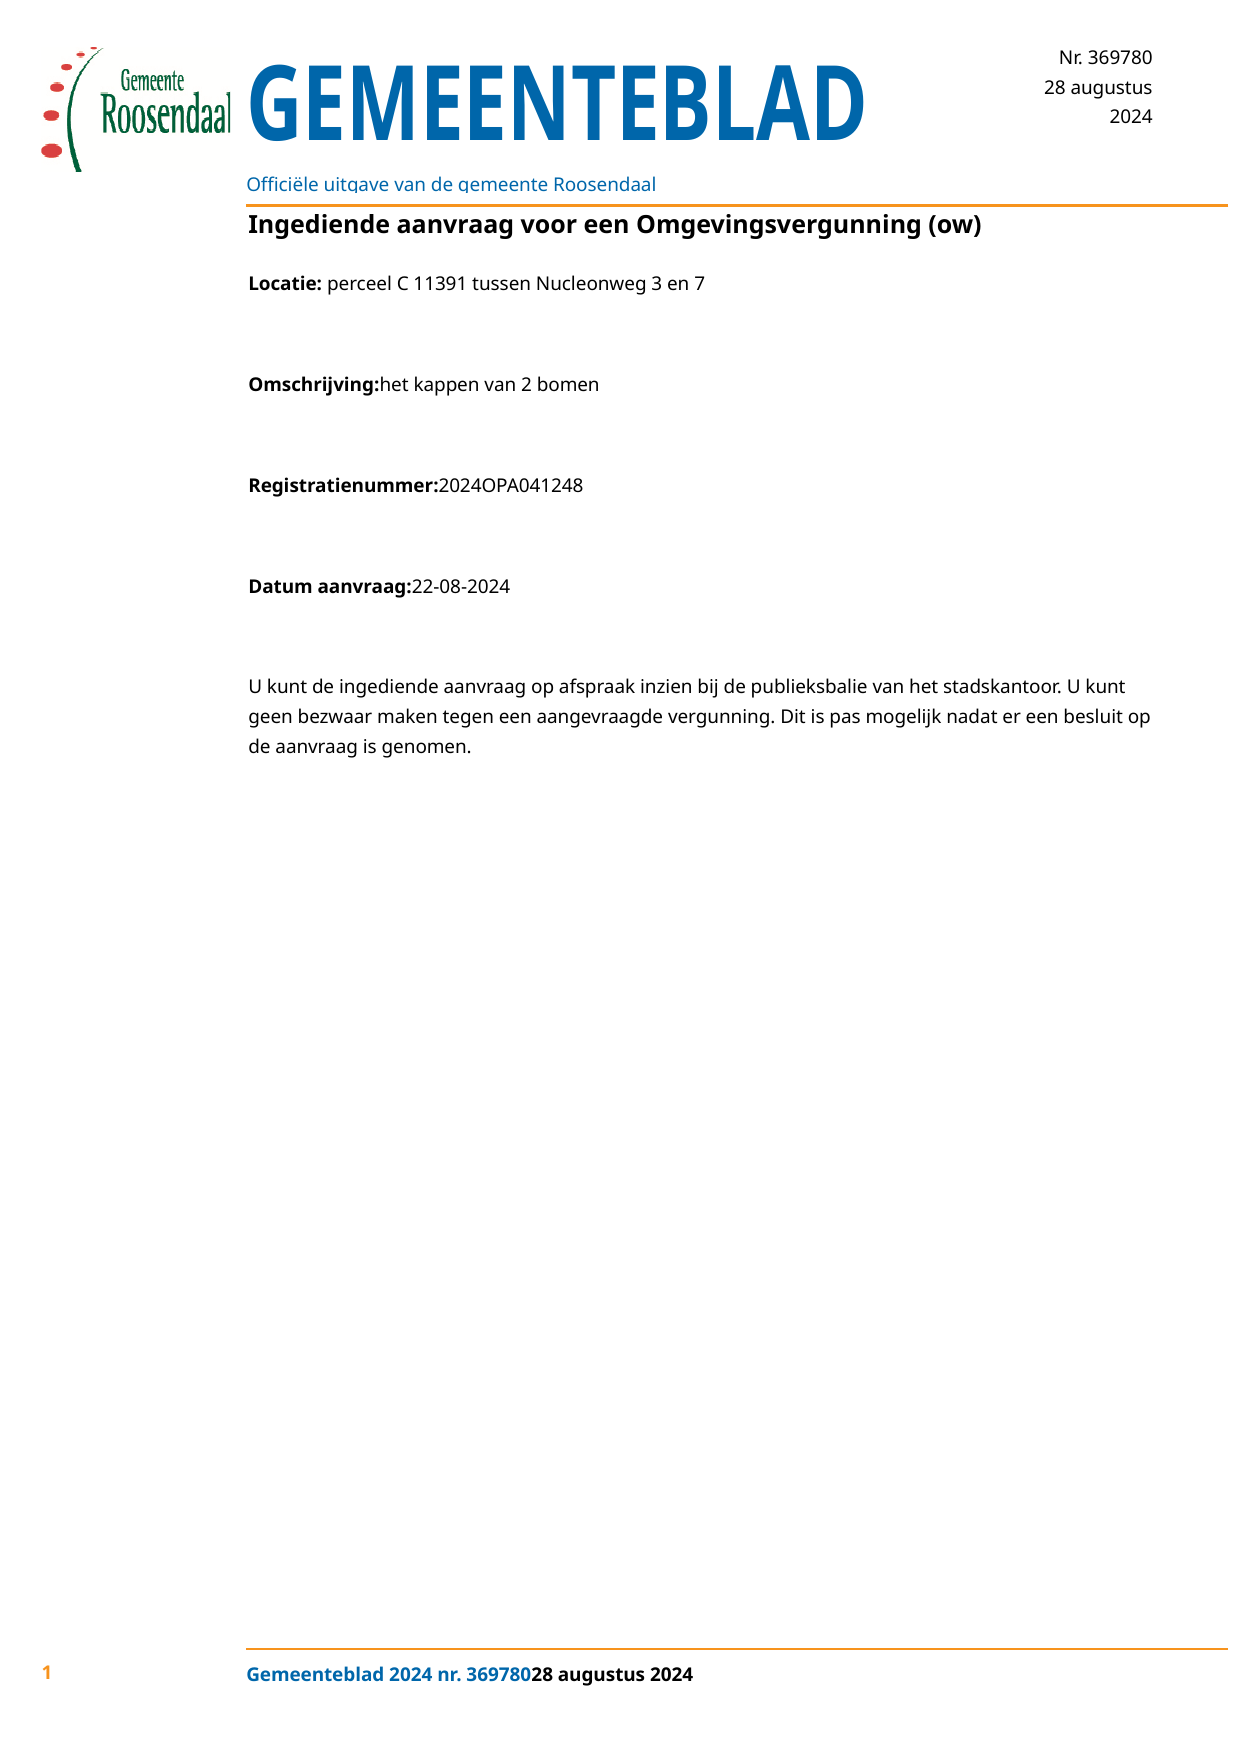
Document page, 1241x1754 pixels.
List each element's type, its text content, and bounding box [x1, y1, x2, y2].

text Omschrijving:het kappen van 2 bomen [248, 371, 1152, 397]
picture [41, 47, 231, 172]
text Registratienummer:2024OPA041248 [248, 472, 1152, 498]
text U kunt de ingediende aanvraag op afspraak inzien bij de publieksbalie van het stadskantoor. U kunt geen bezwaar maken tegen een aangevraagde vergunning. Dit is pas mogelijk nadat er een besluit op de aanvraag is genomen. [248, 674, 1152, 758]
text Datum aanvraag:22-08-2024 [248, 573, 1152, 598]
text Ingediende aanvraag voor een Omgevingsvergunning (ow) [248, 207, 1152, 241]
text Locatie: perceel C 11391 tussen Nucleonweg 3 en 7 [248, 270, 1152, 296]
